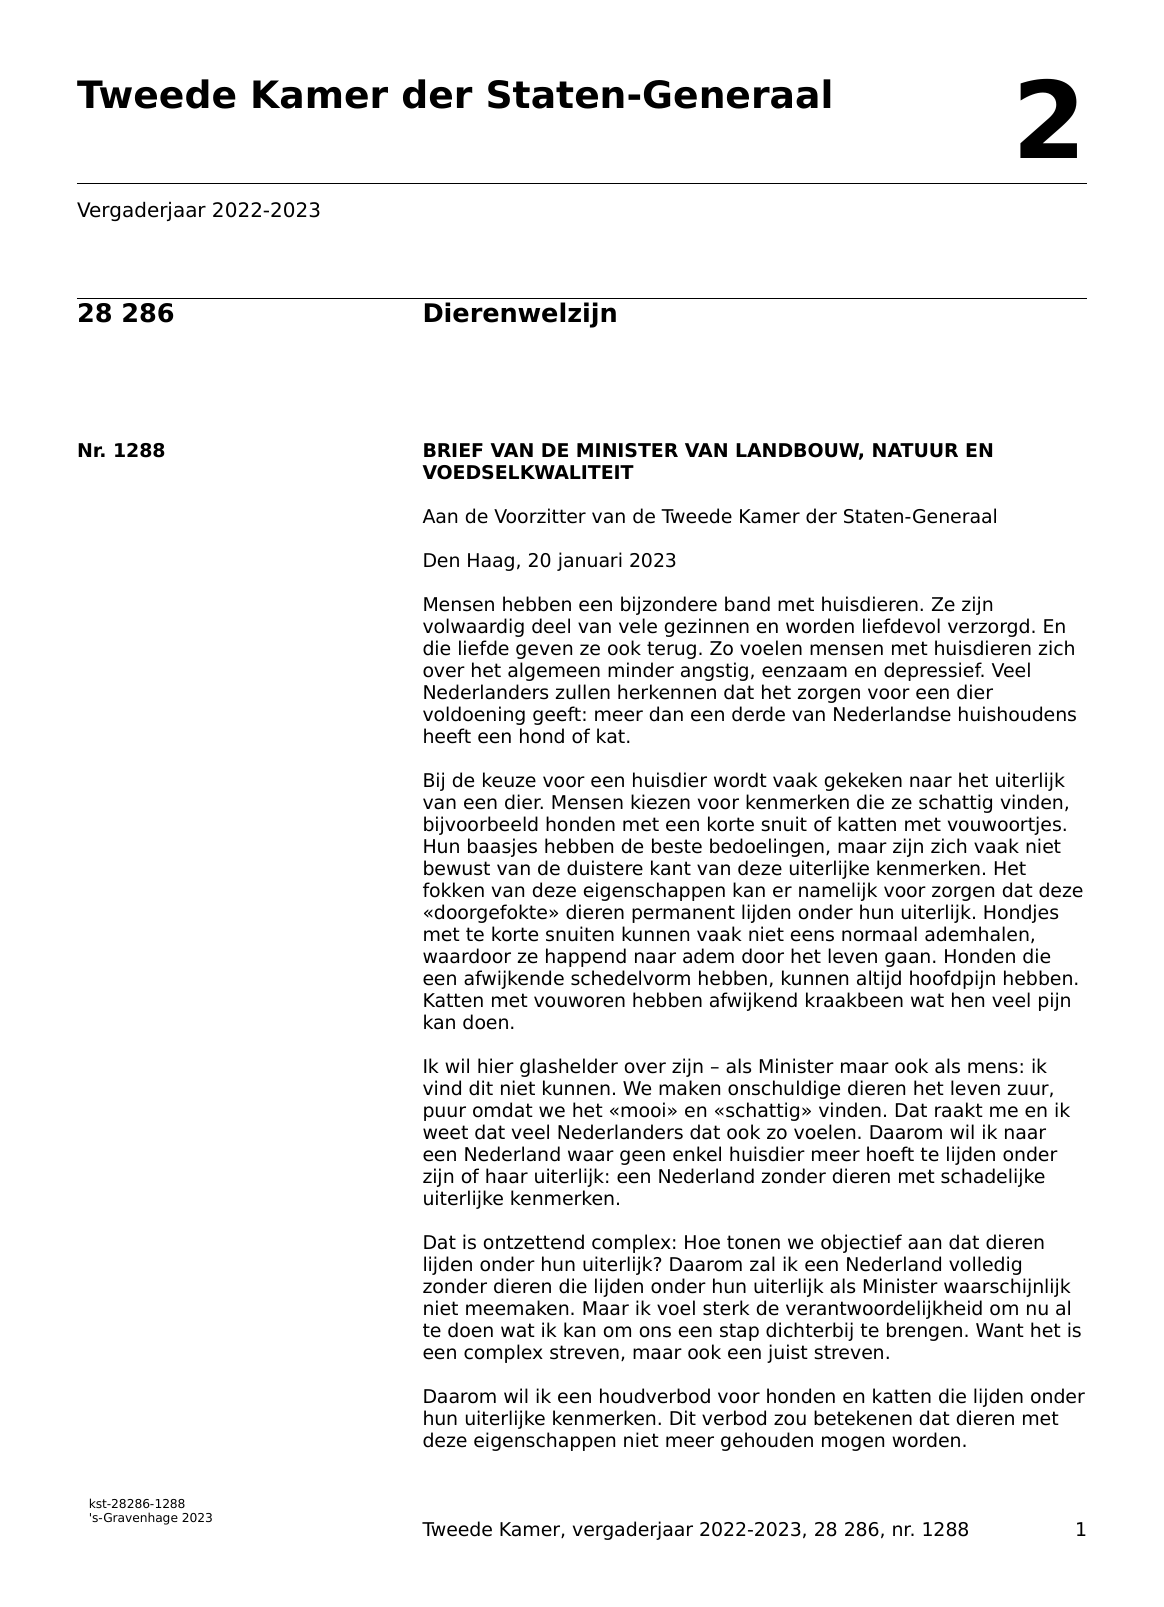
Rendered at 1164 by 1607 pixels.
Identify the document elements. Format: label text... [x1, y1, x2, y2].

text Ik wil hier glashelder over zijn – als Minister maar ook als mens: ik vind dit niet kunnen. We maken onschuldige dieren het leven zuur, puur omdat we het «mooi» en «schattig» vinden. Dat raakt me en ik weet dat veel Nederlanders dat ook zo voelen. Daarom wil ik naar een Nederland waar geen enkel huisdier meer hoeft te lijden onder zijn of haar uiterlijk: een Nederland zonder dieren met schadelijke uiterlijke kenmerken. [422, 1056, 1087, 1210]
table_header 2 [886, 59, 1087, 183]
text kst-28286-1288 [88, 1497, 323, 1511]
table_header Tweede Kamer der Staten-Generaal [77, 59, 886, 183]
text Den Haag, 20 januari 2023 [422, 550, 1087, 572]
subtitle Nr. 1288 BRIEF VAN DE MINISTER VAN LANDBOUW, NATUUR EN VOEDSELKWALITEIT [77, 440, 1087, 484]
table_cell Vergaderjaar 2022-2023 [77, 184, 1087, 298]
text 's-Gravenhage 2023 [88, 1511, 323, 1525]
text Bij de keuze voor een huisdier wordt vaak gekeken naar het uiterlijk van een dier. Mensen kiezen voor kenmerken die ze schattig vinden, bijvoorbeeld honden met een korte snuit of katten met vouwoortjes. Hun baasjes hebben de beste bedoelingen, maar zijn zich vaak niet bewust van de duistere kant van deze uiterlijke kenmerken. Het fokken van deze eigenschappen kan er namelijk voor zorgen dat deze «doorgefokte» dieren permanent lijden onder hun uiterlijk. Hondjes met te korte snuiten kunnen vaak niet eens normaal ademhalen, waardoor ze happend naar adem door het leven gaan. Honden die een afwijkende schedelvorm hebben, kunnen altijd hoofdpijn hebben. Katten met vouworen hebben afwijkend kraakbeen wat hen veel pijn kan doen. [422, 770, 1087, 1034]
text Aan de Voorzitter van de Tweede Kamer der Staten-Generaal [422, 506, 1087, 528]
text Dat is ontzettend complex: Hoe tonen we objectief aan dat dieren lijden onder hun uiterlijk? Daarom zal ik een Nederland volledig zonder dieren die lijden onder hun uiterlijk als Minister waarschijnlijk niet meemaken. Maar ik voel sterk de verantwoordelijkheid om nu al te doen wat ik kan om ons een stap dichterbij te brengen. Want het is een complex streven, maar ook een juist streven. [422, 1232, 1087, 1364]
subtitle 28 286 Dierenwelzijn [77, 299, 1087, 329]
text Mensen hebben een bijzondere band met huisdieren. Ze zijn volwaardig deel van vele gezinnen en worden liefdevol verzorgd. En die liefde geven ze ook terug. Zo voelen mensen met huisdieren zich over het algemeen minder angstig, eenzaam en depressief. Veel Nederlanders zullen herkennen dat het zorgen voor een dier voldoening geeft: meer dan een derde van Nederlandse huishoudens heeft een hond of kat. [422, 594, 1087, 748]
text Daarom wil ik een houdverbod voor honden en katten die lijden onder hun uiterlijke kenmerken. Dit verbod zou betekenen dat dieren met deze eigenschappen niet meer gehouden mogen worden. [422, 1386, 1087, 1452]
